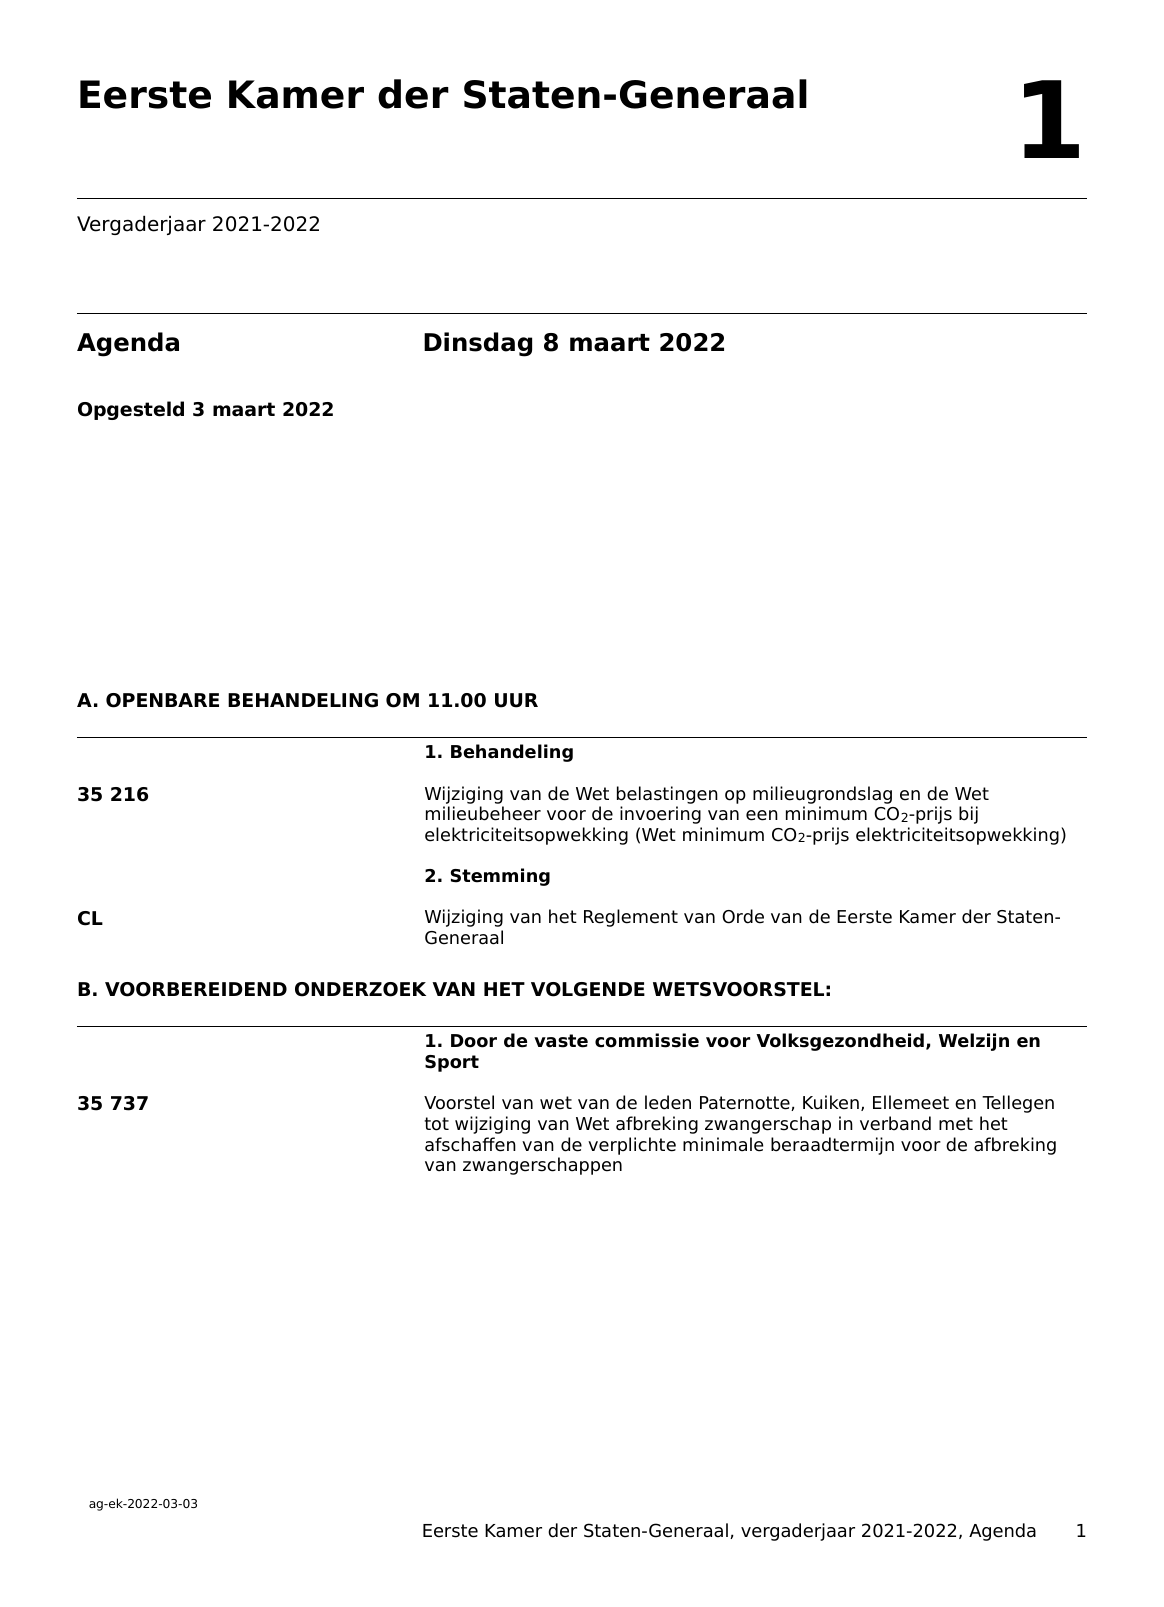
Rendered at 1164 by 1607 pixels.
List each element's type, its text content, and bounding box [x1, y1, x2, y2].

table_cell Vergaderjaar 2021-2022 [77, 199, 1087, 313]
table_cell 35 216 [77, 784, 401, 846]
subtitle B. VOORBEREIDEND ONDERZOEK VAN HET VOLGENDE WETSVOORSTEL: [77, 979, 1087, 1001]
table_cell [418, 887, 1087, 907]
text Opgesteld 3 maart 2022 [77, 399, 1087, 421]
table_cell 2. Stemming [418, 866, 1087, 887]
subtitle A. OPENBARE BEHANDELING OM 11.00 UUR [77, 690, 1087, 712]
table_header [77, 738, 401, 763]
table_header 1. Behandeling [418, 738, 1087, 763]
table_cell [401, 846, 418, 866]
table_cell [77, 887, 401, 907]
table_cell [401, 887, 418, 907]
table_cell [418, 763, 1087, 784]
table_cell [401, 908, 418, 949]
text ag-ek-2022-03-03 [88, 1497, 323, 1511]
table_cell Wijziging van de Wet belastingen op milieugrondslag en de Wet milieubeheer voor de invoering van een minimum CO2-prijs bij elektriciteitsopwekking (Wet minimum CO2-prijs elektriciteitsopwekking) [418, 784, 1087, 846]
table_cell [401, 784, 418, 846]
table_header 1 [886, 59, 1087, 198]
table_cell 35 737 [77, 1093, 401, 1176]
table_cell Wijziging van het Reglement van Orde van de Eerste Kamer der Staten-Generaal [418, 908, 1087, 949]
table_cell [418, 846, 1087, 866]
table_cell [418, 1073, 1087, 1093]
table_cell Dinsdag 8 maart 2022 [422, 314, 1087, 357]
table_cell [401, 763, 418, 784]
table_cell [401, 1073, 418, 1093]
table_header [401, 1027, 418, 1073]
table_cell [401, 866, 418, 887]
table_cell Agenda [77, 314, 422, 357]
table_header Eerste Kamer der Staten-Generaal [77, 59, 886, 198]
table_header [77, 1027, 401, 1073]
table_header [401, 738, 418, 763]
table_cell CL [77, 908, 401, 949]
table_cell Voorstel van wet van de leden Paternotte, Kuiken, Ellemeet en Tellegen tot wijziging van Wet afbreking zwangerschap in verband met het afschaffen van de verplichte minimale beraadtermijn voor de afbreking van zwangerschappen [418, 1093, 1087, 1176]
table_cell [77, 1073, 401, 1093]
table_cell [401, 1093, 418, 1176]
table_cell [77, 846, 401, 866]
table_header 1. Door de vaste commissie voor Volksgezondheid, Welzijn en Sport [418, 1027, 1087, 1073]
table_cell [77, 763, 401, 784]
table_cell [77, 866, 401, 887]
